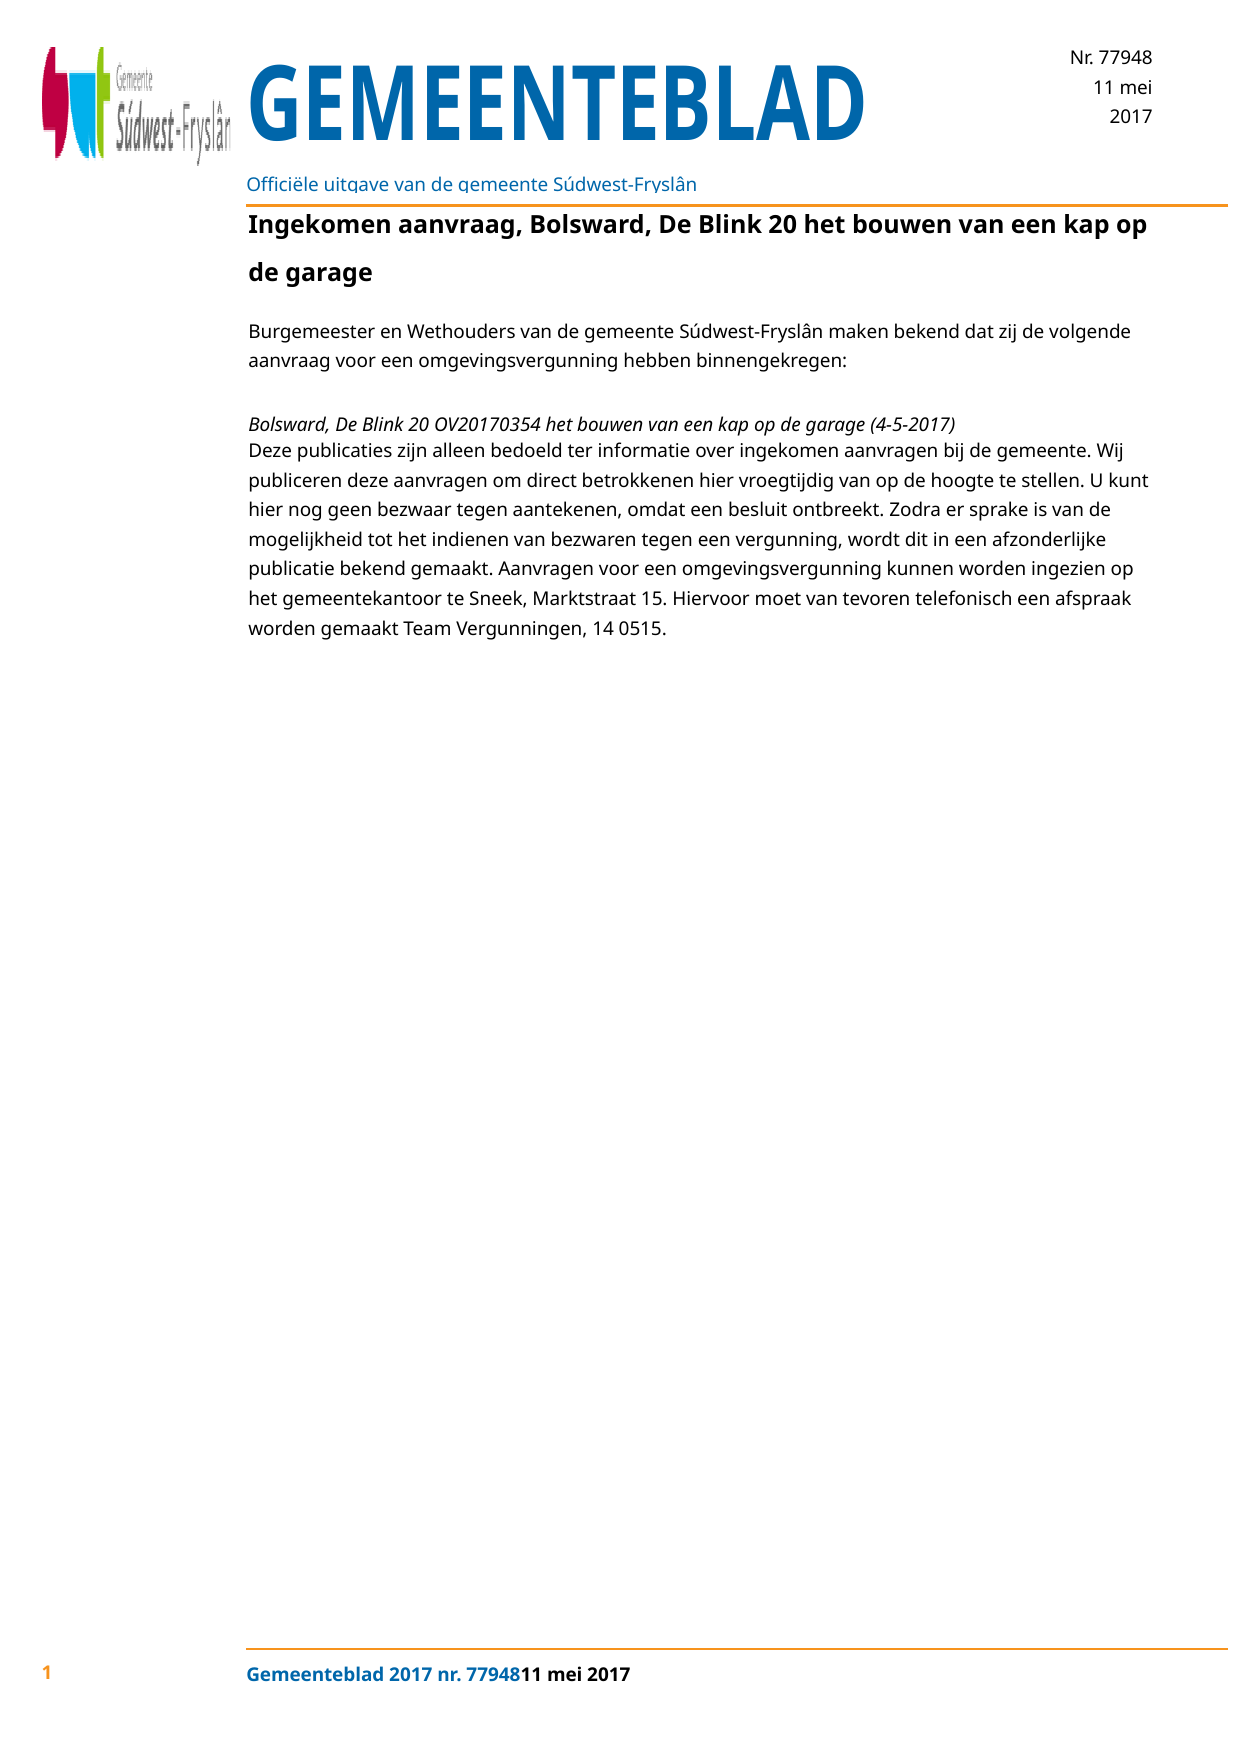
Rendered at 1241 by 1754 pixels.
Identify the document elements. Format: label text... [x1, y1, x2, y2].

text Deze publicaties zijn alleen bedoeld ter informatie over ingekomen aanvragen bij de gemeente. Wij publiceren deze aanvragen om direct betrokkenen hier vroegtijdig van op de hoogte te stellen. U kunt hier nog geen bezwaar tegen aantekenen, omdat een besluit ontbreekt. Zodra er sprake is van de mogelijkheid tot het indienen van bezwaren tegen een vergunning, wordt dit in een afzonderlijke publicatie bekend gemaakt. Aanvragen voor een omgevingsvergunning kunnen worden ingezien op het gemeentekantoor te Sneek, Marktstraat 15. Hiervoor moet van tevoren telefonisch een afspraak worden gemaakt Team Vergunningen, 14 0515. [248, 437, 1152, 640]
text Bolsward, De Blink 20 OV20170354 het bouwen van een kap op de garage (4-5-2017) [248, 411, 1152, 437]
text Ingekomen aanvraag, Bolsward, De Blink 20 het bouwen van een kap op de garage [248, 207, 1152, 288]
picture [41, 47, 231, 172]
text Burgemeester en Wethouders van de gemeente Súdwest-Fryslân maken bekend dat zij de volgende aanvraag voor een omgevingsvergunning hebben binnengekregen: [248, 318, 1152, 373]
